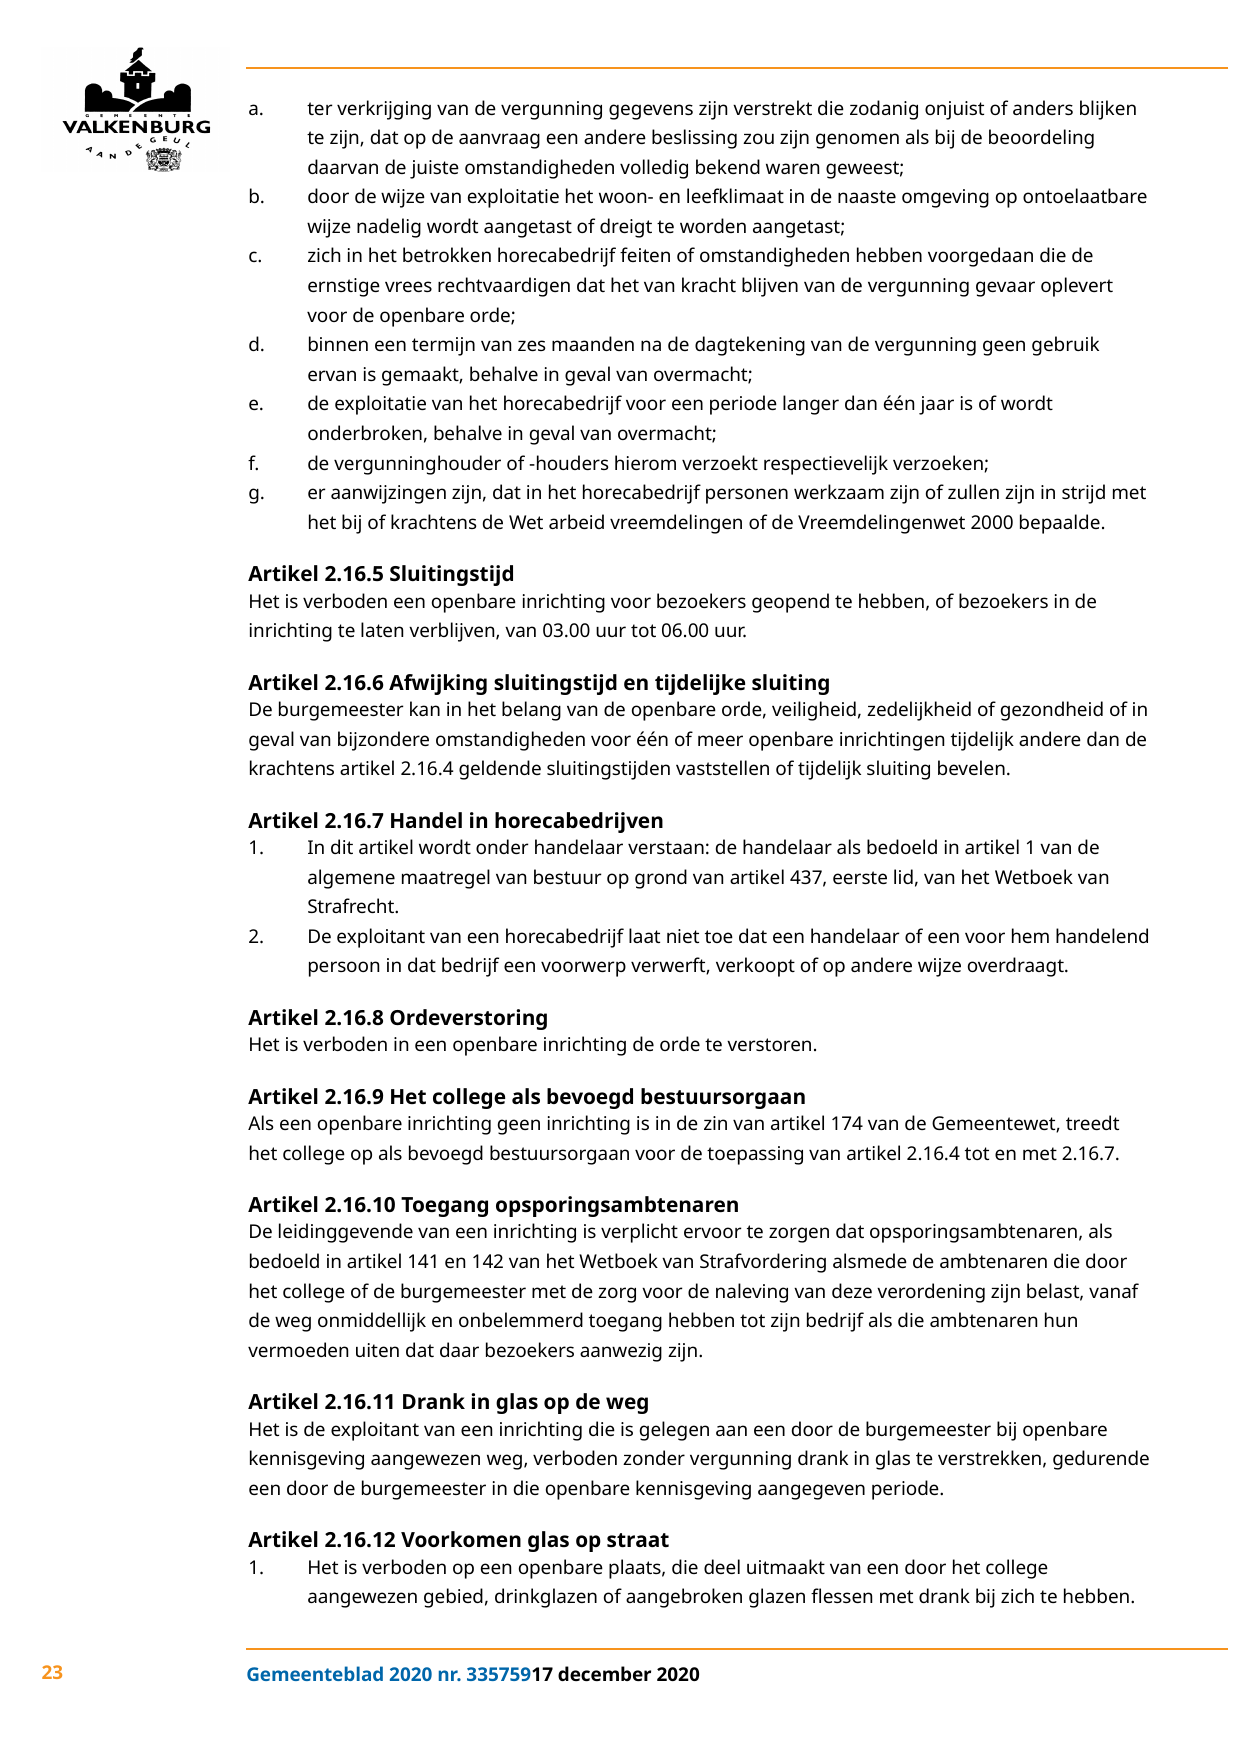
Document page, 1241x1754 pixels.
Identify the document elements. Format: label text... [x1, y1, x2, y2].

text Artikel 2.16.9 Het college als bevoegd bestuursorgaan [248, 1082, 1152, 1110]
text Artikel 2.16.10 Toegang opsporingsambtenaren [248, 1190, 1152, 1219]
text De leidinggevende van een inrichting is verplicht ervoor te zorgen dat opsporingsambtenaren, als bedoeld in artikel 141 en 142 van het Wetboek van Strafvordering alsmede de ambtenaren die door het college of de burgemeester met de zorg voor de naleving van deze verordening zijn belast, vanaf de weg onmiddellijk en onbelemmerd toegang hebben tot zijn bedrijf als die ambtenaren hun vermoeden uiten dat daar bezoekers aanwezig zijn. [248, 1219, 1152, 1363]
text Het is verboden in een openbare inrichting de orde te verstoren. [248, 1031, 1152, 1057]
text Artikel 2.16.11 Drank in glas op de weg [248, 1387, 1152, 1416]
text Artikel 2.16.6 Afwijking sluitingstijd en tijdelijke sluiting [248, 668, 1152, 696]
list binnen een termijn van zes maanden na de dagtekening van de vergunning geen gebruik ervan is gemaakt, behalve in geval van overmacht; [248, 331, 1152, 387]
text Het is verboden een openbare inrichting voor bezoekers geopend te hebben, of bezoekers in de inrichting te laten verblijven, van 03.00 uur tot 06.00 uur. [248, 588, 1152, 643]
text Als een openbare inrichting geen inrichting is in de zin van artikel 174 van de Gemeentewet, treedt het college op als bevoegd bestuursorgaan voor de toepassing van artikel 2.16.4 tot en met 2.16.7. [248, 1110, 1152, 1166]
list De exploitant van een horecabedrijf laat niet toe dat een handelaar of een voor hem handelend persoon in dat bedrijf een voorwerp verwerft, verkoopt of op andere wijze overdraagt. [248, 923, 1152, 978]
text Artikel 2.16.12 Voorkomen glas op straat [248, 1526, 1152, 1554]
text Artikel 2.16.7 Handel in horecabedrijven [248, 806, 1152, 834]
list door de wijze van exploitatie het woon- en leefklimaat in de naaste omgeving op ontoelaatbare wijze nadelig wordt aangetast of dreigt te worden aangetast; [248, 183, 1152, 239]
text Artikel 2.16.8 Ordeverstoring [248, 1003, 1152, 1031]
text De burgemeester kan in het belang van de openbare orde, veiligheid, zedelijkheid of gezondheid of in geval van bijzondere omstandigheden voor één of meer openbare inrichtingen tijdelijk andere dan de krachtens artikel 2.16.4 geldende sluitingstijden vaststellen of tijdelijk sluiting bevelen. [248, 696, 1152, 781]
picture [41, 47, 231, 172]
list zich in het betrokken horecabedrijf feiten of omstandigheden hebben voorgedaan die de ernstige vrees rechtvaardigen dat het van kracht blijven van de vergunning gevaar oplevert voor de openbare orde; [248, 243, 1152, 328]
list Het is verboden op een openbare plaats, die deel uitmaakt van een door het college aangewezen gebied, drinkglazen of aangebroken glazen flessen met drank bij zich te hebben. [248, 1554, 1152, 1609]
list de exploitatie van het horecabedrijf voor een periode langer dan één jaar is of wordt onderbroken, behalve in geval van overmacht; [248, 391, 1152, 446]
text Artikel 2.16.5 Sluitingstijd [248, 559, 1152, 588]
list In dit artikel wordt onder handelaar verstaan: de handelaar als bedoeld in artikel 1 van de algemene maatregel van bestuur op grond van artikel 437, eerste lid, van het Wetboek van Strafrecht. [248, 834, 1152, 919]
text Het is de exploitant van een inrichting die is gelegen aan een door de burgemeester bij openbare kennisgeving aangewezen weg, verboden zonder vergunning drank in glas te verstrekken, gedurende een door de burgemeester in die openbare kennisgeving aangegeven periode. [248, 1416, 1152, 1501]
list ter verkrijging van de vergunning gegevens zijn verstrekt die zodanig onjuist of anders blijken te zijn, dat op de aanvraag een andere beslissing zou zijn genomen als bij de beoordeling daarvan de juiste omstandigheden volledig bekend waren geweest; [248, 95, 1152, 180]
list de vergunninghouder of -houders hierom verzoekt respectievelijk verzoeken; [248, 450, 1152, 476]
list er aanwijzingen zijn, dat in het horecabedrijf personen werkzaam zijn of zullen zijn in strijd met het bij of krachtens de Wet arbeid vreemdelingen of de Vreemdelingenwet 2000 bepaalde. [248, 479, 1152, 535]
